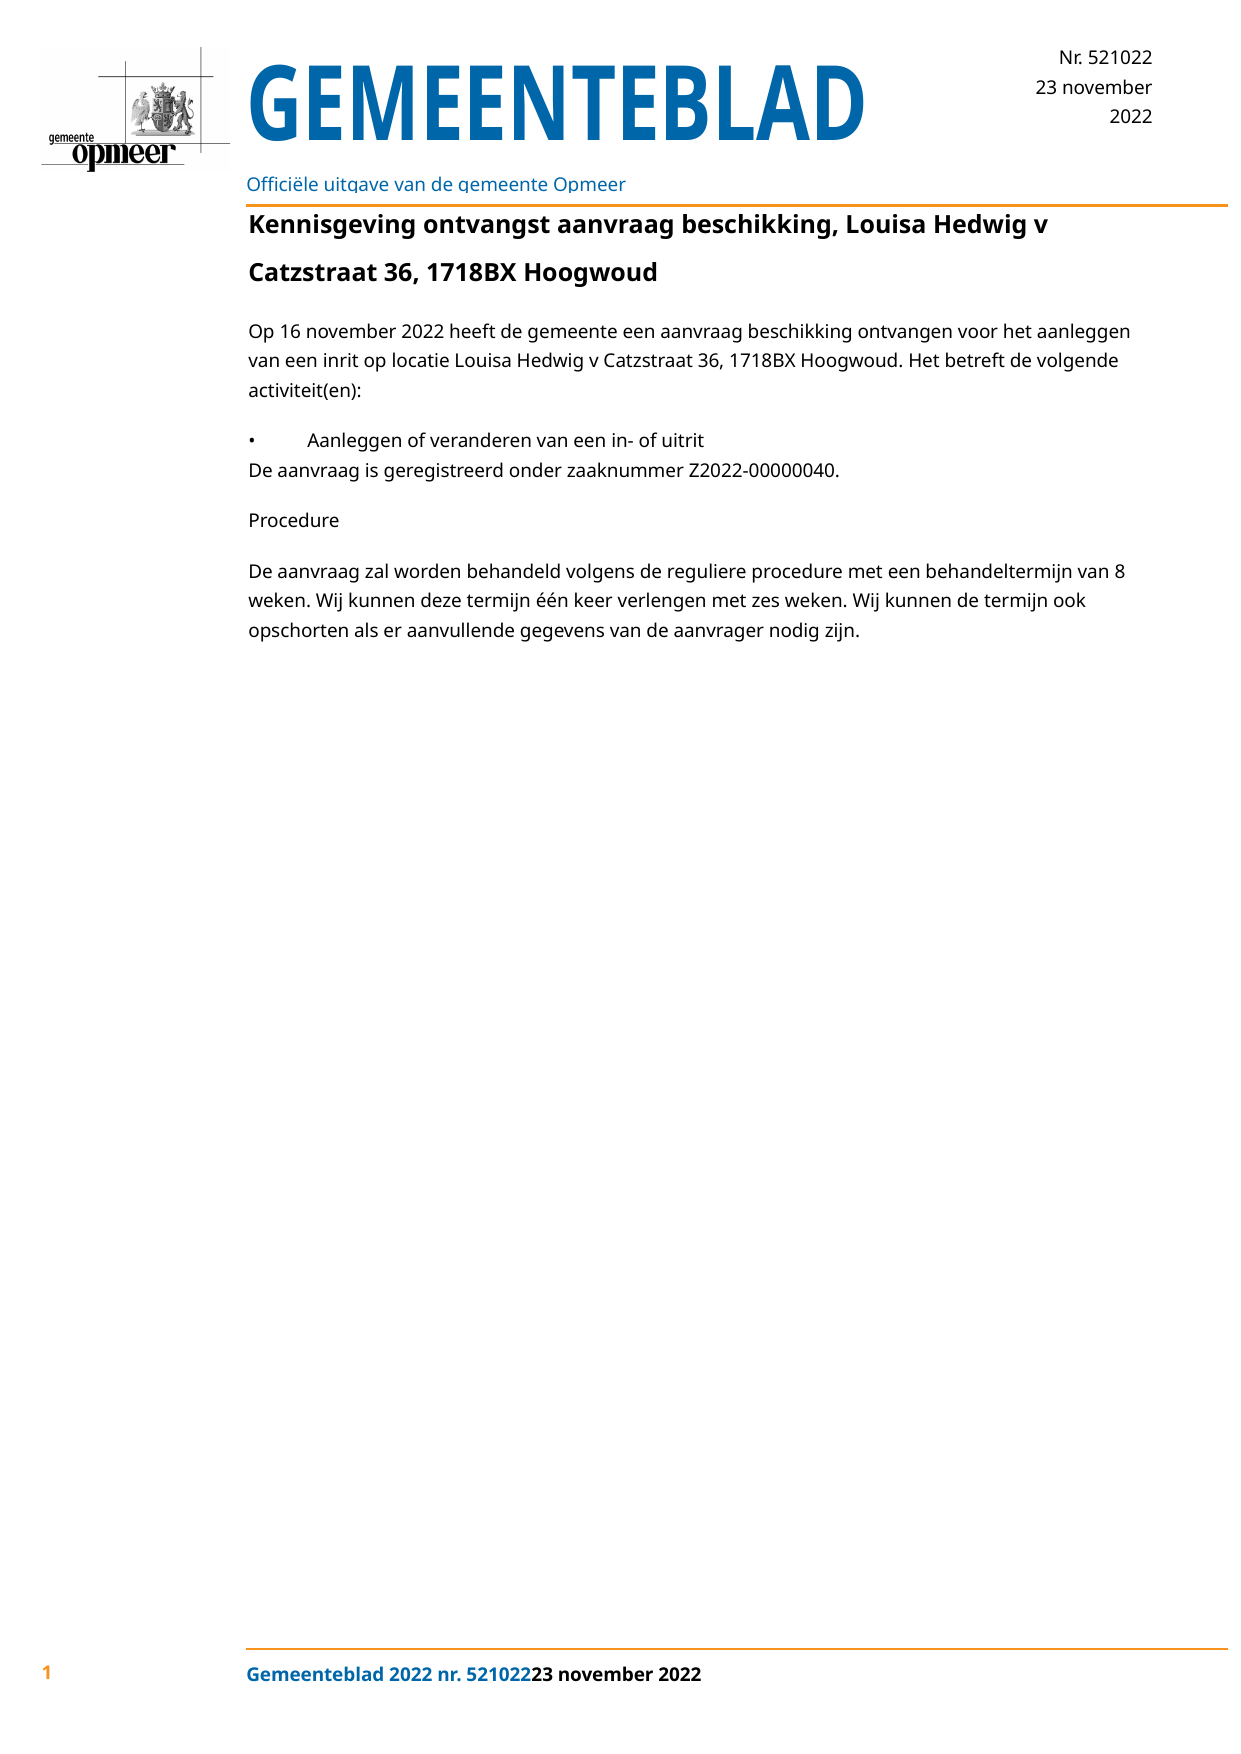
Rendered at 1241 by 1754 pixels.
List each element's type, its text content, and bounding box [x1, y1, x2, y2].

text Kennisgeving ontvangst aanvraag beschikking, Louisa Hedwig v Catzstraat 36, 1718BX Hoogwoud [248, 207, 1152, 288]
list Aanleggen of veranderen van een in- of uitrit [248, 427, 1152, 453]
text De aanvraag is geregistreerd onder zaaknummer Z2022-00000040. [248, 457, 1152, 483]
picture [41, 47, 231, 172]
text De aanvraag zal worden behandeld volgens de reguliere procedure met een behandeltermijn van 8 weken. Wij kunnen deze termijn één keer verlengen met zes weken. Wij kunnen de termijn ook opschorten als er aanvullende gegevens van de aanvrager nodig zijn. [248, 558, 1152, 643]
text Op 16 november 2022 heeft de gemeente een aanvraag beschikking ontvangen voor het aanleggen van een inrit op locatie Louisa Hedwig v Catzstraat 36, 1718BX Hoogwoud. Het betreft de volgende activiteit(en): [248, 318, 1152, 403]
text Procedure [248, 507, 1152, 533]
